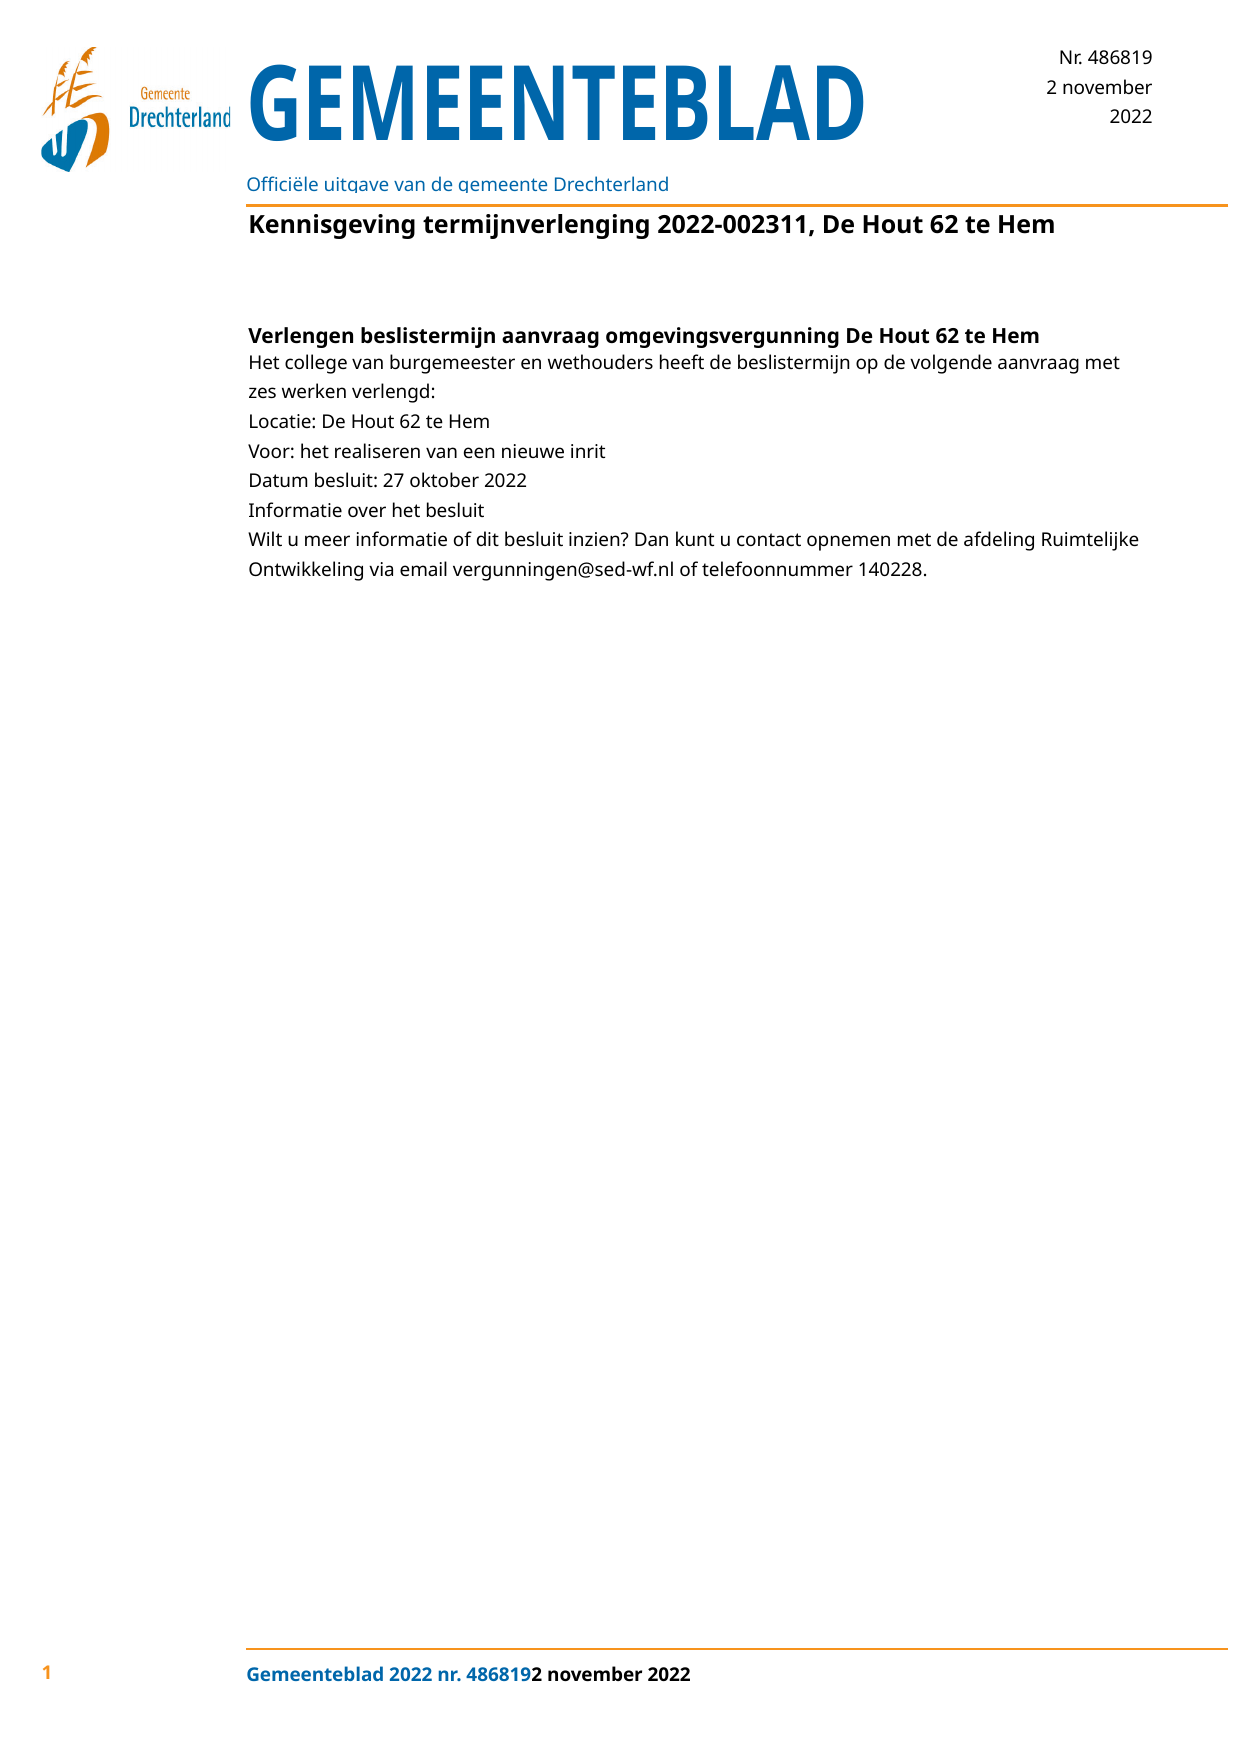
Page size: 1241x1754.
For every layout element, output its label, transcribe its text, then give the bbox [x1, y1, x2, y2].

text Wilt u meer informatie of dit besluit inzien? Dan kunt u contact opnemen met de afdeling Ruimtelijke Ontwikkeling via email vergunningen@sed-wf.nl of telefoonnummer 140228. [248, 527, 1152, 582]
picture [41, 158, 64, 172]
text Locatie: De Hout 62 te Hem [248, 408, 1152, 434]
text Verlengen beslistermijn aanvraag omgevingsvergunning De Hout 62 te Hem [248, 321, 1152, 349]
text Het college van burgemeester en wethouders heeft de beslistermijn op de volgende aanvraag met zes werken verlengd: [248, 349, 1152, 404]
picture [41, 47, 231, 172]
picture [226, 115, 231, 124]
text Datum besluit: 27 oktober 2022 [248, 467, 1152, 493]
text Informatie over het besluit [248, 497, 1152, 523]
text Voor: het realiseren van een nieuwe inrit [248, 438, 1152, 464]
text Kennisgeving termijnverlenging 2022-002311, De Hout 62 te Hem [248, 207, 1152, 241]
